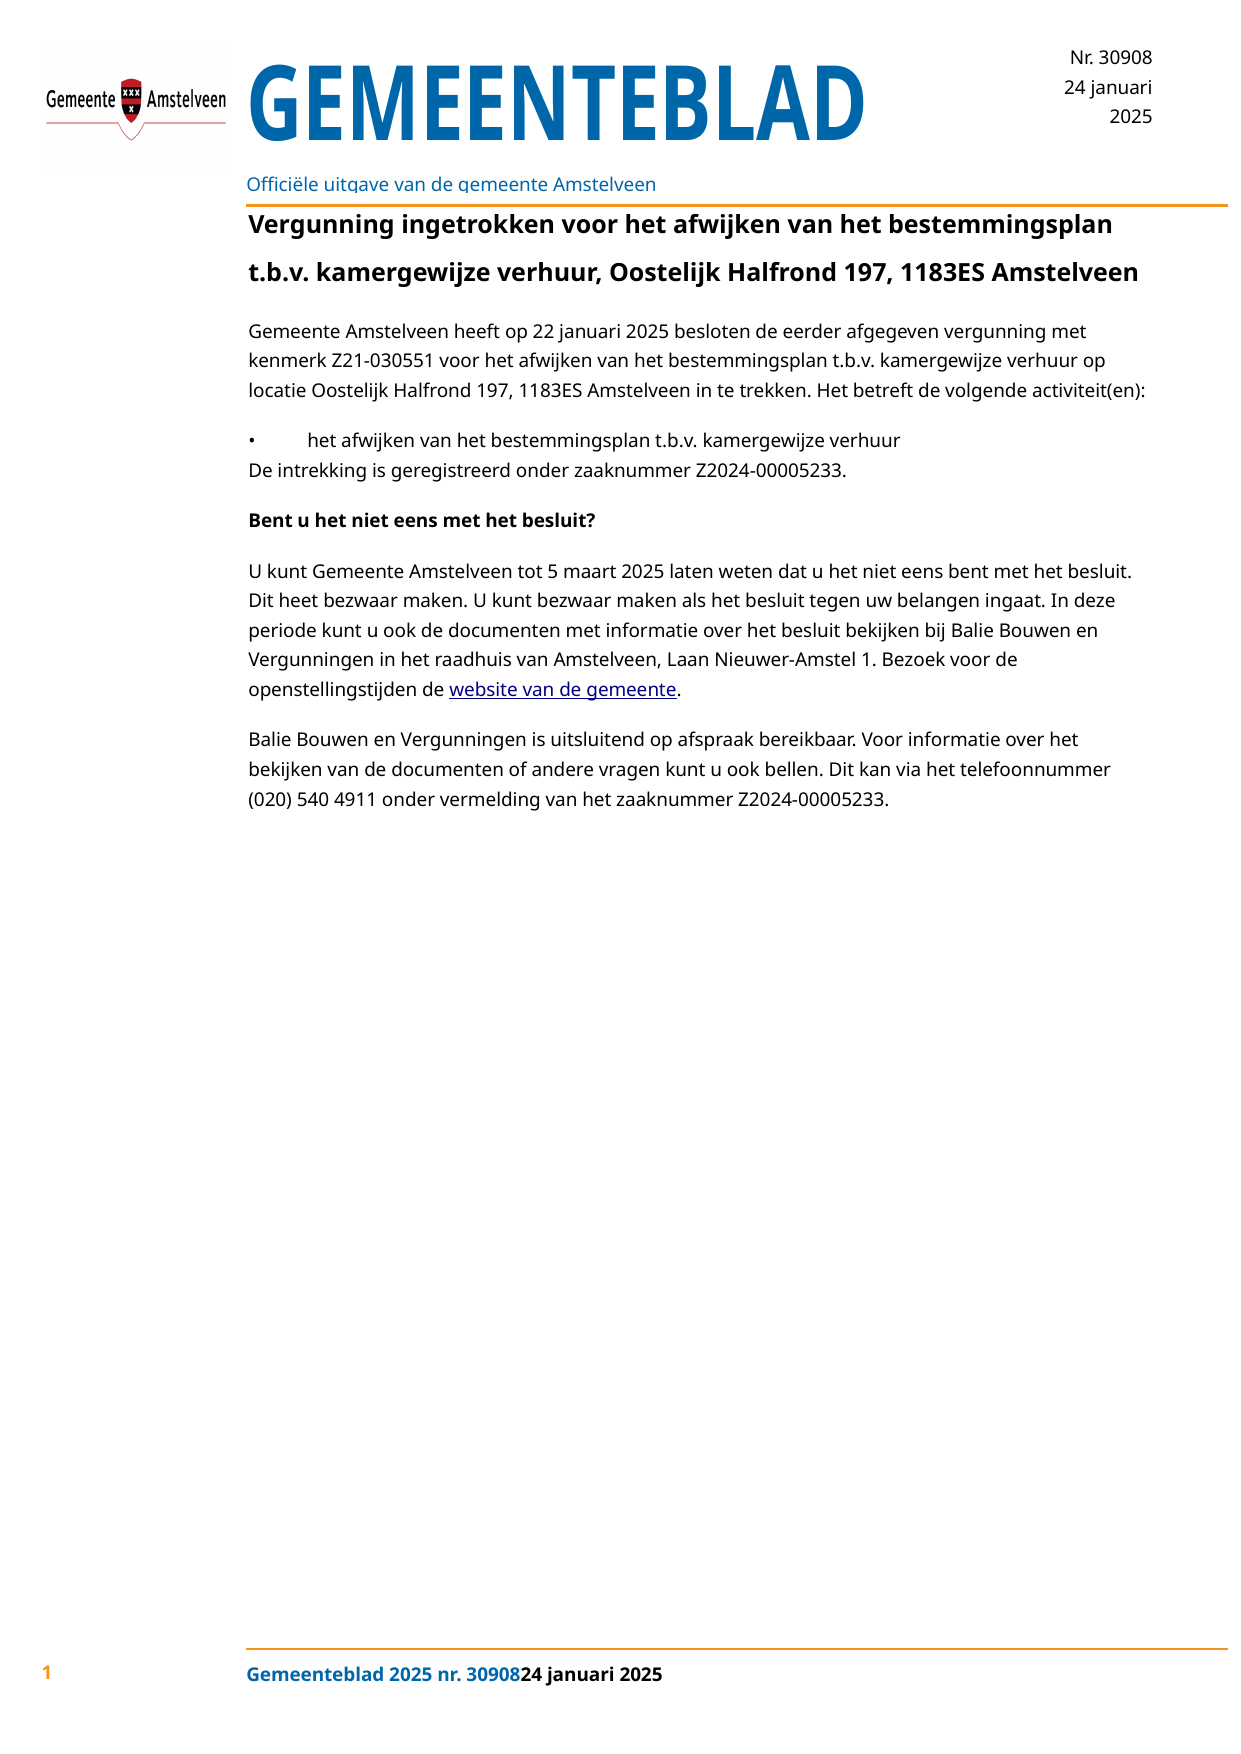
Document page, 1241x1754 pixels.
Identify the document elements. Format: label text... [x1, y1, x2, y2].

list het afwijken van het bestemmingsplan t.b.v. kamergewijze verhuur [248, 427, 1152, 453]
text Vergunning ingetrokken voor het afwijken van het bestemmingsplan t.b.v. kamergewijze verhuur, Oostelijk Halfrond 197, 1183ES Amstelveen [248, 207, 1152, 288]
text Bent u het niet eens met het besluit? [248, 507, 1152, 533]
text De intrekking is geregistreerd onder zaaknummer Z2024-00005233. [248, 457, 1152, 483]
text Gemeente Amstelveen heeft op 22 januari 2025 besloten de eerder afgegeven vergunning met kenmerk Z21-030551 voor het afwijken van het bestemmingsplan t.b.v. kamergewijze verhuur op locatie Oostelijk Halfrond 197, 1183ES Amstelveen in te trekken. Het betreft de volgende activiteit(en): [248, 318, 1152, 403]
picture [41, 47, 231, 172]
text U kunt Gemeente Amstelveen tot 5 maart 2025 laten weten dat u het niet eens bent met het besluit. Dit heet bezwaar maken. U kunt bezwaar maken als het besluit tegen uw belangen ingaat. In deze periode kunt u ook de documenten met informatie over het besluit bekijken bij Balie Bouwen en Vergunningen in het raadhuis van Amstelveen, Laan Nieuwer-Amstel 1. Bezoek voor de openstellingstijden de website van de gemeente. [248, 558, 1152, 702]
text Balie Bouwen en Vergunningen is uitsluitend op afspraak bereikbaar. Voor informatie over het bekijken van de documenten of andere vragen kunt u ook bellen. Dit kan via het telefoonnummer (020) 540 4911 onder vermelding van het zaaknummer Z2024-00005233. [248, 727, 1152, 812]
